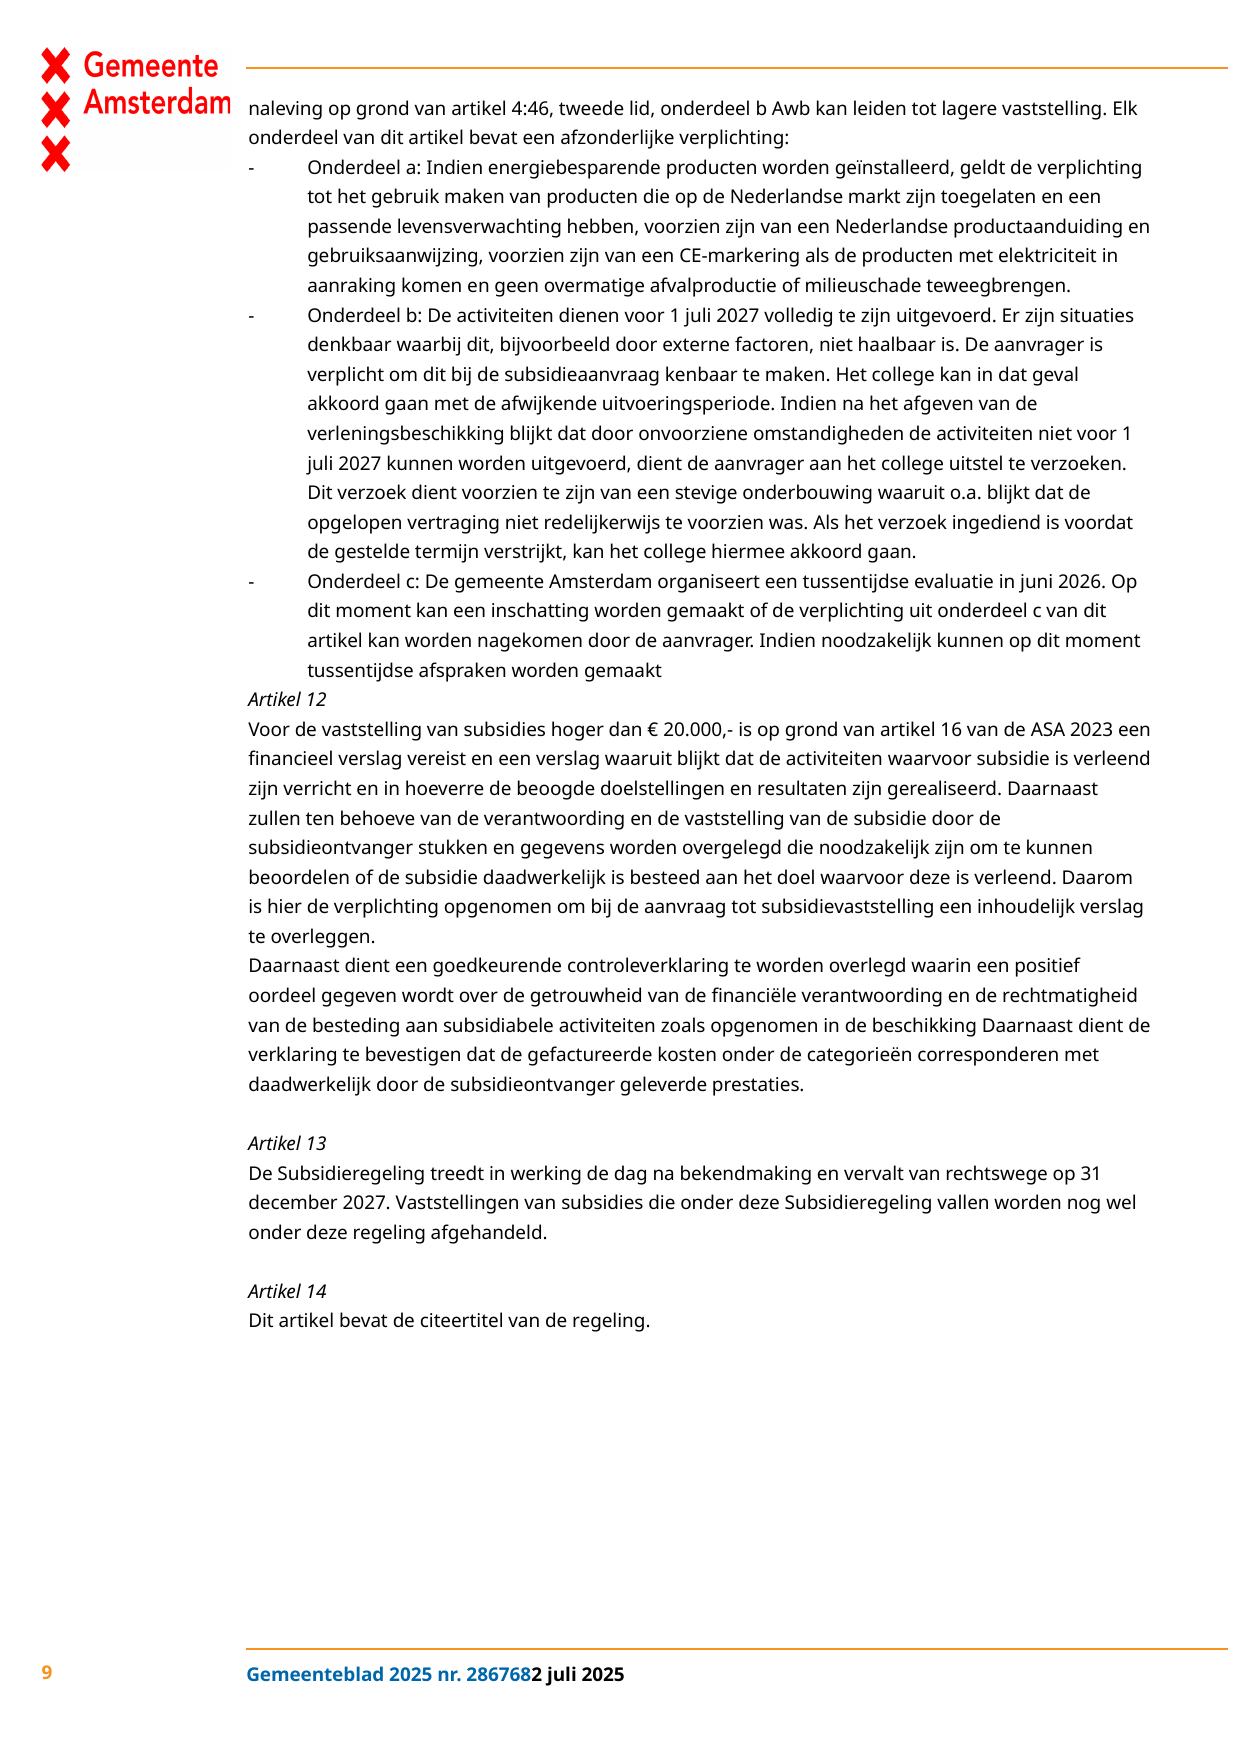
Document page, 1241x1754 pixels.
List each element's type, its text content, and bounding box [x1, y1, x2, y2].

text Voor de vaststelling van subsidies hoger dan € 20.000,- is op grond van artikel 16 van de ASA 2023 een financieel verslag vereist en een verslag waaruit blijkt dat de activiteiten waarvoor subsidie is verleend zijn verricht en in hoeverre de beoogde doelstellingen en resultaten zijn gerealiseerd. Daarnaast zullen ten behoeve van de verantwoording en de vaststelling van de subsidie door de subsidieontvanger stukken en gegevens worden overgelegd die noodzakelijk zijn om te kunnen beoordelen of de subsidie daadwerkelijk is besteed aan het doel waarvoor deze is verleend. Daarom is hier de verplichting opgenomen om bij de aanvraag tot subsidievaststelling een inhoudelijk verslag te overleggen. [248, 716, 1152, 949]
list Onderdeel a: Indien energiebesparende producten worden geïnstalleerd, geldt de verplichting tot het gebruik maken van producten die op de Nederlandse markt zijn toegelaten en een passende levensverwachting hebben, voorzien zijn van een Nederlandse productaanduiding en gebruiksaanwijzing, voorzien zijn van een CE-markering als de producten met elektriciteit in aanraking komen en geen overmatige afvalproductie of milieuschade teweegbrengen. [248, 154, 1152, 298]
text Artikel 12 [248, 686, 1152, 712]
text Artikel 14 [248, 1278, 1152, 1304]
picture [41, 47, 231, 172]
list Onderdeel b: De activiteiten dienen voor 1 juli 2027 volledig te zijn uitgevoerd. Er zijn situaties denkbaar waarbij dit, bijvoorbeeld door externe factoren, niet haalbaar is. De aanvrager is verplicht om dit bij de subsidieaanvraag kenbaar te maken. Het college kan in dat geval akkoord gaan met de afwijkende uitvoeringsperiode. Indien na het afgeven van de verleningsbeschikking blijkt dat door onvoorziene omstandigheden de activiteiten niet voor 1 juli 2027 kunnen worden uitgevoerd, dient de aanvrager aan het college uitstel te verzoeken. Dit verzoek dient voorzien te zijn van een stevige onderbouwing waaruit o.a. blijkt dat de opgelopen vertraging niet redelijkerwijs te voorzien was. Als het verzoek ingediend is voordat de gestelde termijn verstrijkt, kan het college hiermee akkoord gaan. [248, 302, 1152, 564]
text naleving op grond van artikel 4:46, tweede lid, onderdeel b Awb kan leiden tot lagere vaststelling. Elk onderdeel van dit artikel bevat een afzonderlijke verplichting: [248, 95, 1152, 150]
list Onderdeel c: De gemeente Amsterdam organiseert een tussentijdse evaluatie in juni 2026. Op dit moment kan een inschatting worden gemaakt of de verplichting uit onderdeel c van dit artikel kan worden nagekomen door de aanvrager. Indien noodzakelijk kunnen op dit moment tussentijdse afspraken worden gemaakt [248, 568, 1152, 683]
text De Subsidieregeling treedt in werking de dag na bekendmaking en vervalt van rechtswege op 31 december 2027. Vaststellingen van subsidies die onder deze Subsidieregeling vallen worden nog wel onder deze regeling afgehandeld. [248, 1160, 1152, 1245]
text Dit artikel bevat de citeertitel van de regeling. [248, 1308, 1152, 1333]
text Artikel 13 [248, 1130, 1152, 1156]
text Daarnaast dient een goedkeurende controleverklaring te worden overlegd waarin een positief oordeel gegeven wordt over de getrouwheid van de financiële verantwoording en de rechtmatigheid van de besteding aan subsidiabele activiteiten zoals opgenomen in de beschikking Daarnaast dient de verklaring te bevestigen dat de gefactureerde kosten onder de categorieën corresponderen met daadwerkelijk door de subsidieontvanger geleverde prestaties. [248, 953, 1152, 1097]
